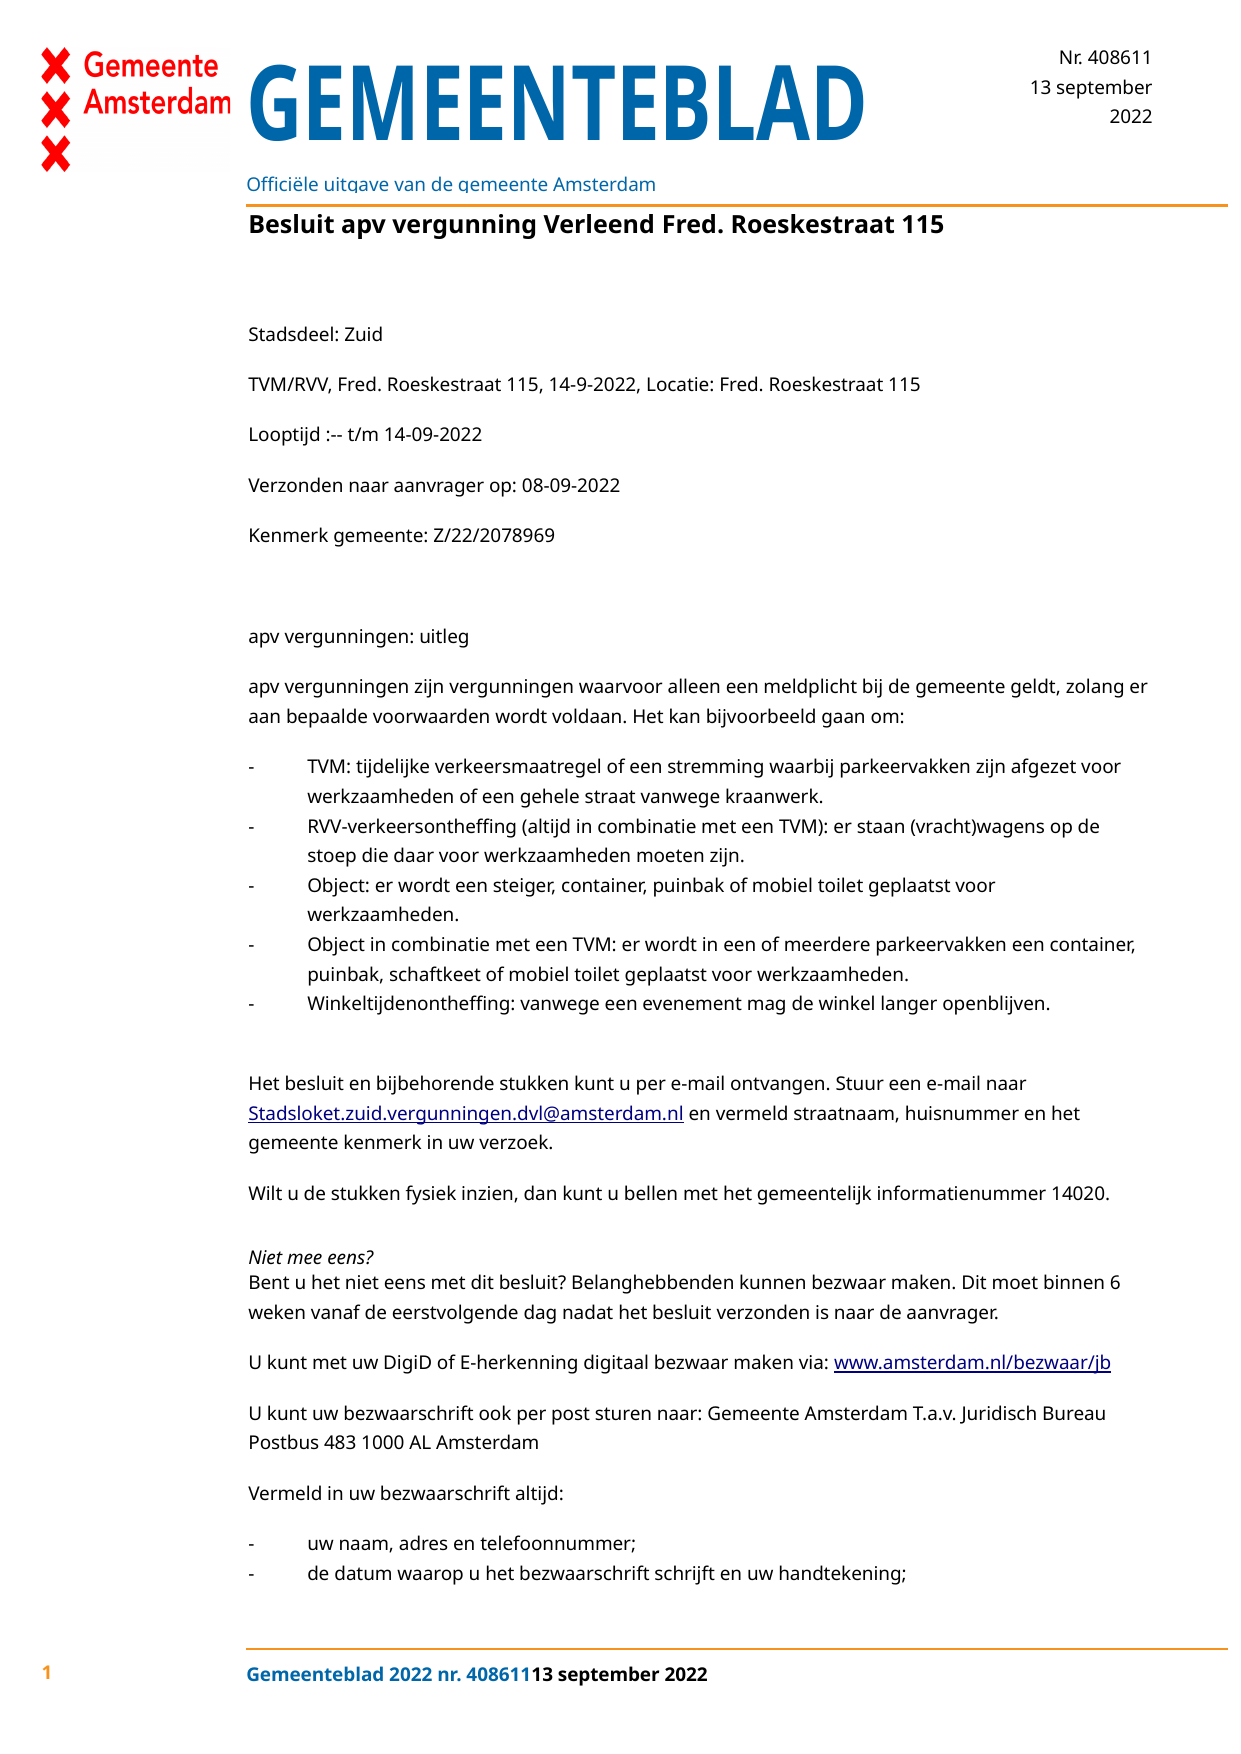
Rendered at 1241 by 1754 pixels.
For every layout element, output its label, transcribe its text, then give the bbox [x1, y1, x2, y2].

text Bent u het niet eens met dit besluit? Belanghebbenden kunnen bezwaar maken. Dit moet binnen 6 weken vanaf de eerstvolgende dag nadat het besluit verzonden is naar de aanvrager. [248, 1269, 1152, 1325]
list uw naam, adres en telefoonnummer; [248, 1530, 1152, 1556]
list RVV-verkeersontheffing (altijd in combinatie met een TVM): er staan (vracht)wagens op de stoep die daar voor werkzaamheden moeten zijn. [248, 813, 1152, 868]
text apv vergunningen: uitleg [248, 623, 1152, 649]
text Stadsdeel: Zuid [248, 321, 1152, 346]
text U kunt met uw DigiD of E-herkenning digitaal bezwaar maken via: www.amsterdam.nl/bezwaar/jb [248, 1349, 1152, 1375]
text TVM/RVV, Fred. Roeskestraat 115, 14-9-2022, Locatie: Fred. Roeskestraat 115 [248, 371, 1152, 397]
list Object in combinatie met een TVM: er wordt in een of meerdere parkeervakken een container, puinbak, schaftkeet of mobiel toilet geplaatst voor werkzaamheden. [248, 931, 1152, 986]
text Niet mee eens? [248, 1244, 1152, 1269]
text Vermeld in uw bezwaarschrift altijd: [248, 1480, 1152, 1506]
list Object: er wordt een steiger, container, puinbak of mobiel toilet geplaatst voor werkzaamheden. [248, 872, 1152, 927]
text Looptijd :-- t/m 14-09-2022 [248, 422, 1152, 447]
picture [41, 47, 231, 172]
text Wilt u de stukken fysiek inzien, dan kunt u bellen met het gemeentelijk informatienummer 14020. [248, 1180, 1152, 1206]
text Verzonden naar aanvrager op: 08-09-2022 [248, 472, 1152, 498]
text Kenmerk gemeente: Z/22/2078969 [248, 522, 1152, 548]
list Winkeltijdenontheffing: vanwege een evenement mag de winkel langer openblijven. [248, 990, 1152, 1016]
text Het besluit en bijbehorende stukken kunt u per e-mail ontvangen. Stuur een e-mail naar Stadsloket.zuid.vergunningen.dvl@amsterdam.nl en vermeld straatnaam, huisnummer en het gemeente kenmerk in uw verzoek. [248, 1070, 1152, 1155]
text apv vergunningen zijn vergunningen waarvoor alleen een meldplicht bij de gemeente geldt, zolang er aan bepaalde voorwaarden wordt voldaan. Het kan bijvoorbeeld gaan om: [248, 674, 1152, 729]
text U kunt uw bezwaarschrift ook per post sturen naar: Gemeente Amsterdam T.a.v. Juridisch Bureau Postbus 483 1000 AL Amsterdam [248, 1400, 1152, 1455]
list TVM: tijdelijke verkeersmaatregel of een stremming waarbij parkeervakken zijn afgezet voor werkzaamheden of een gehele straat vanwege kraanwerk. [248, 754, 1152, 809]
list de datum waarop u het bezwaarschrift schrijft en uw handtekening; [248, 1560, 1152, 1586]
text Besluit apv vergunning Verleend Fred. Roeskestraat 115 [248, 207, 1152, 241]
